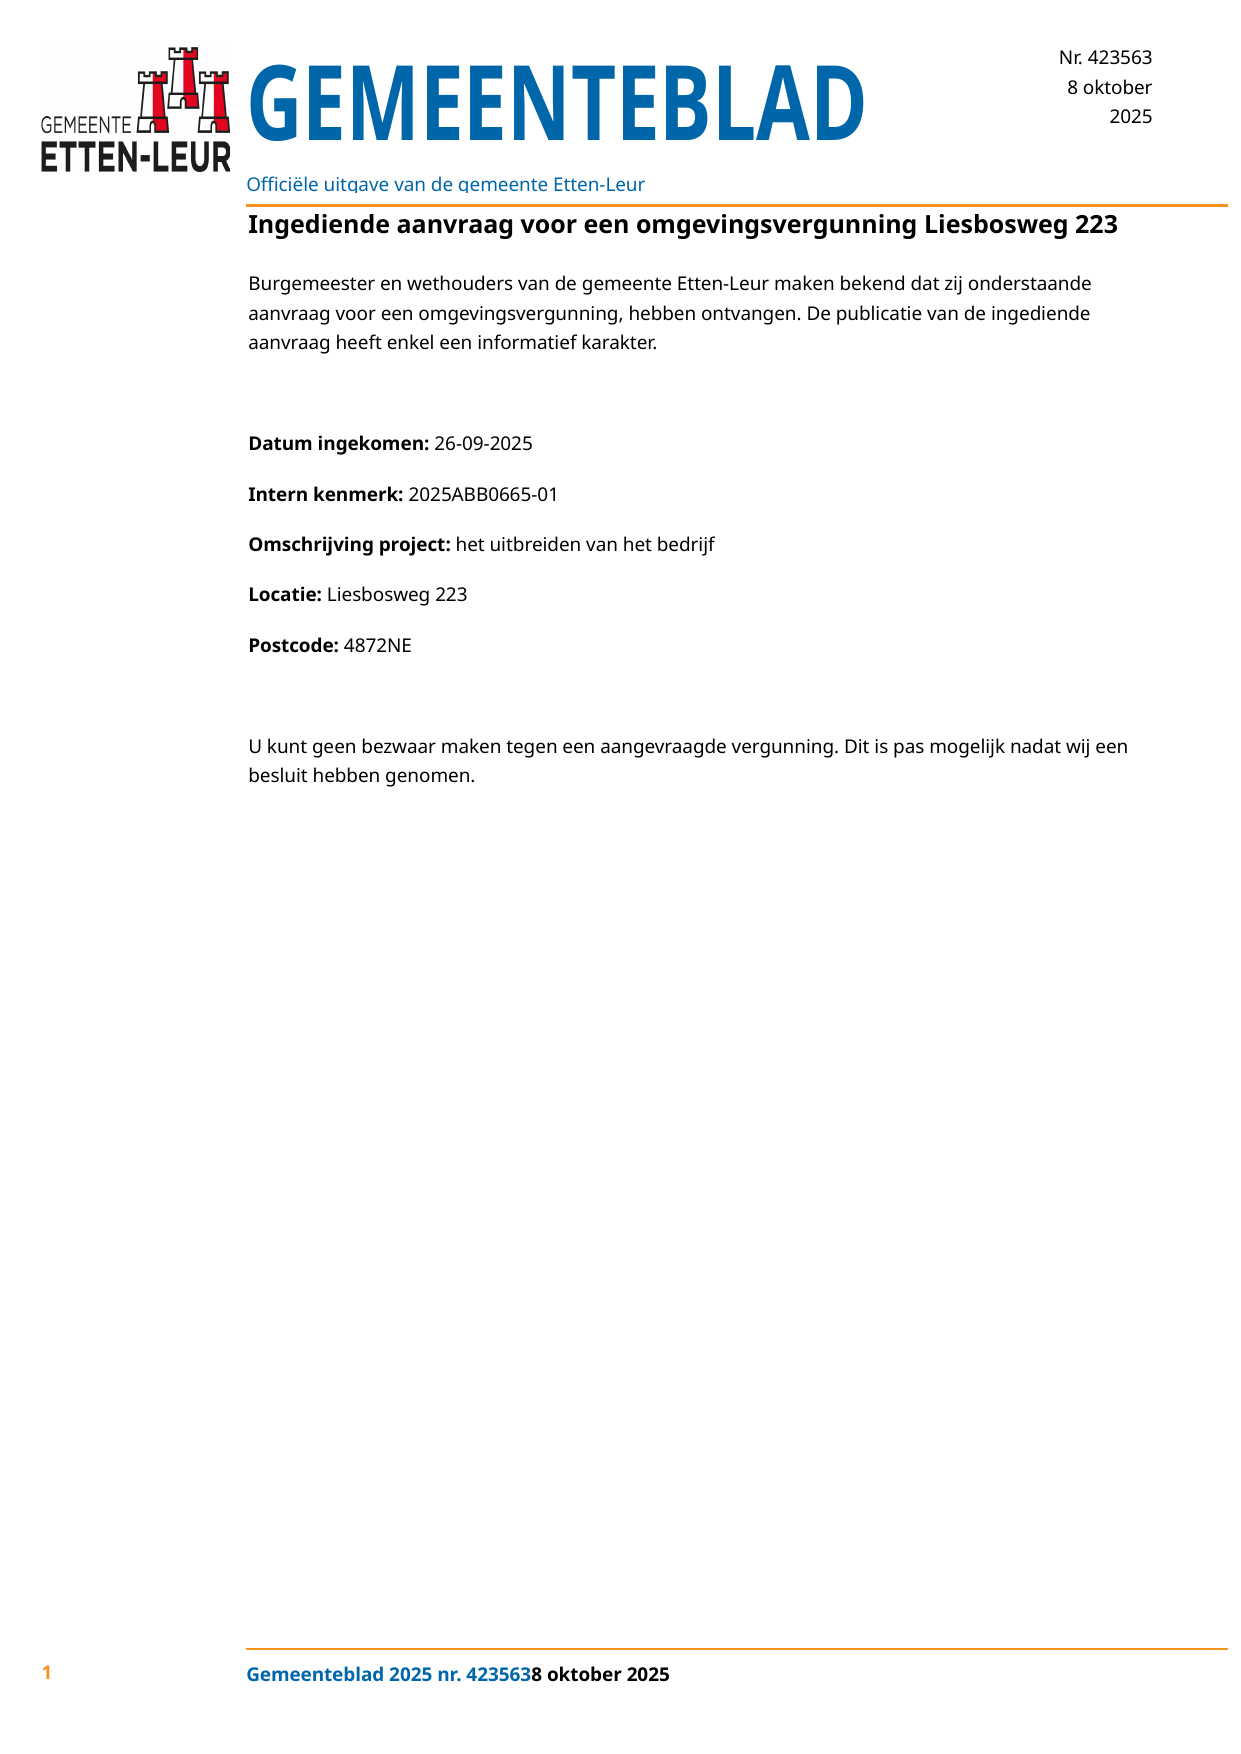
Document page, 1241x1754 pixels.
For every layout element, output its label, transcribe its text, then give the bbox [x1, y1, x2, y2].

picture [41, 47, 231, 172]
text Omschrijving project: het uitbreiden van het bedrijf [248, 531, 1152, 557]
text U kunt geen bezwaar maken tegen een aangevraagde vergunning. Dit is pas mogelijk nadat wij een besluit hebben genomen. [248, 733, 1152, 788]
text Ingediende aanvraag voor een omgevingsvergunning Liesbosweg 223 [248, 207, 1152, 241]
text Locatie: Liesbosweg 223 [248, 582, 1152, 607]
text Postcode: 4872NE [248, 632, 1152, 658]
text Burgemeester en wethouders van de gemeente Etten-Leur maken bekend dat zij onderstaande aanvraag voor een omgevingsvergunning, hebben ontvangen. De publicatie van de ingediende aanvraag heeft enkel een informatief karakter. [248, 270, 1152, 355]
text Datum ingekomen: 26-09-2025 [248, 430, 1152, 456]
text Intern kenmerk: 2025ABB0665-01 [248, 481, 1152, 506]
